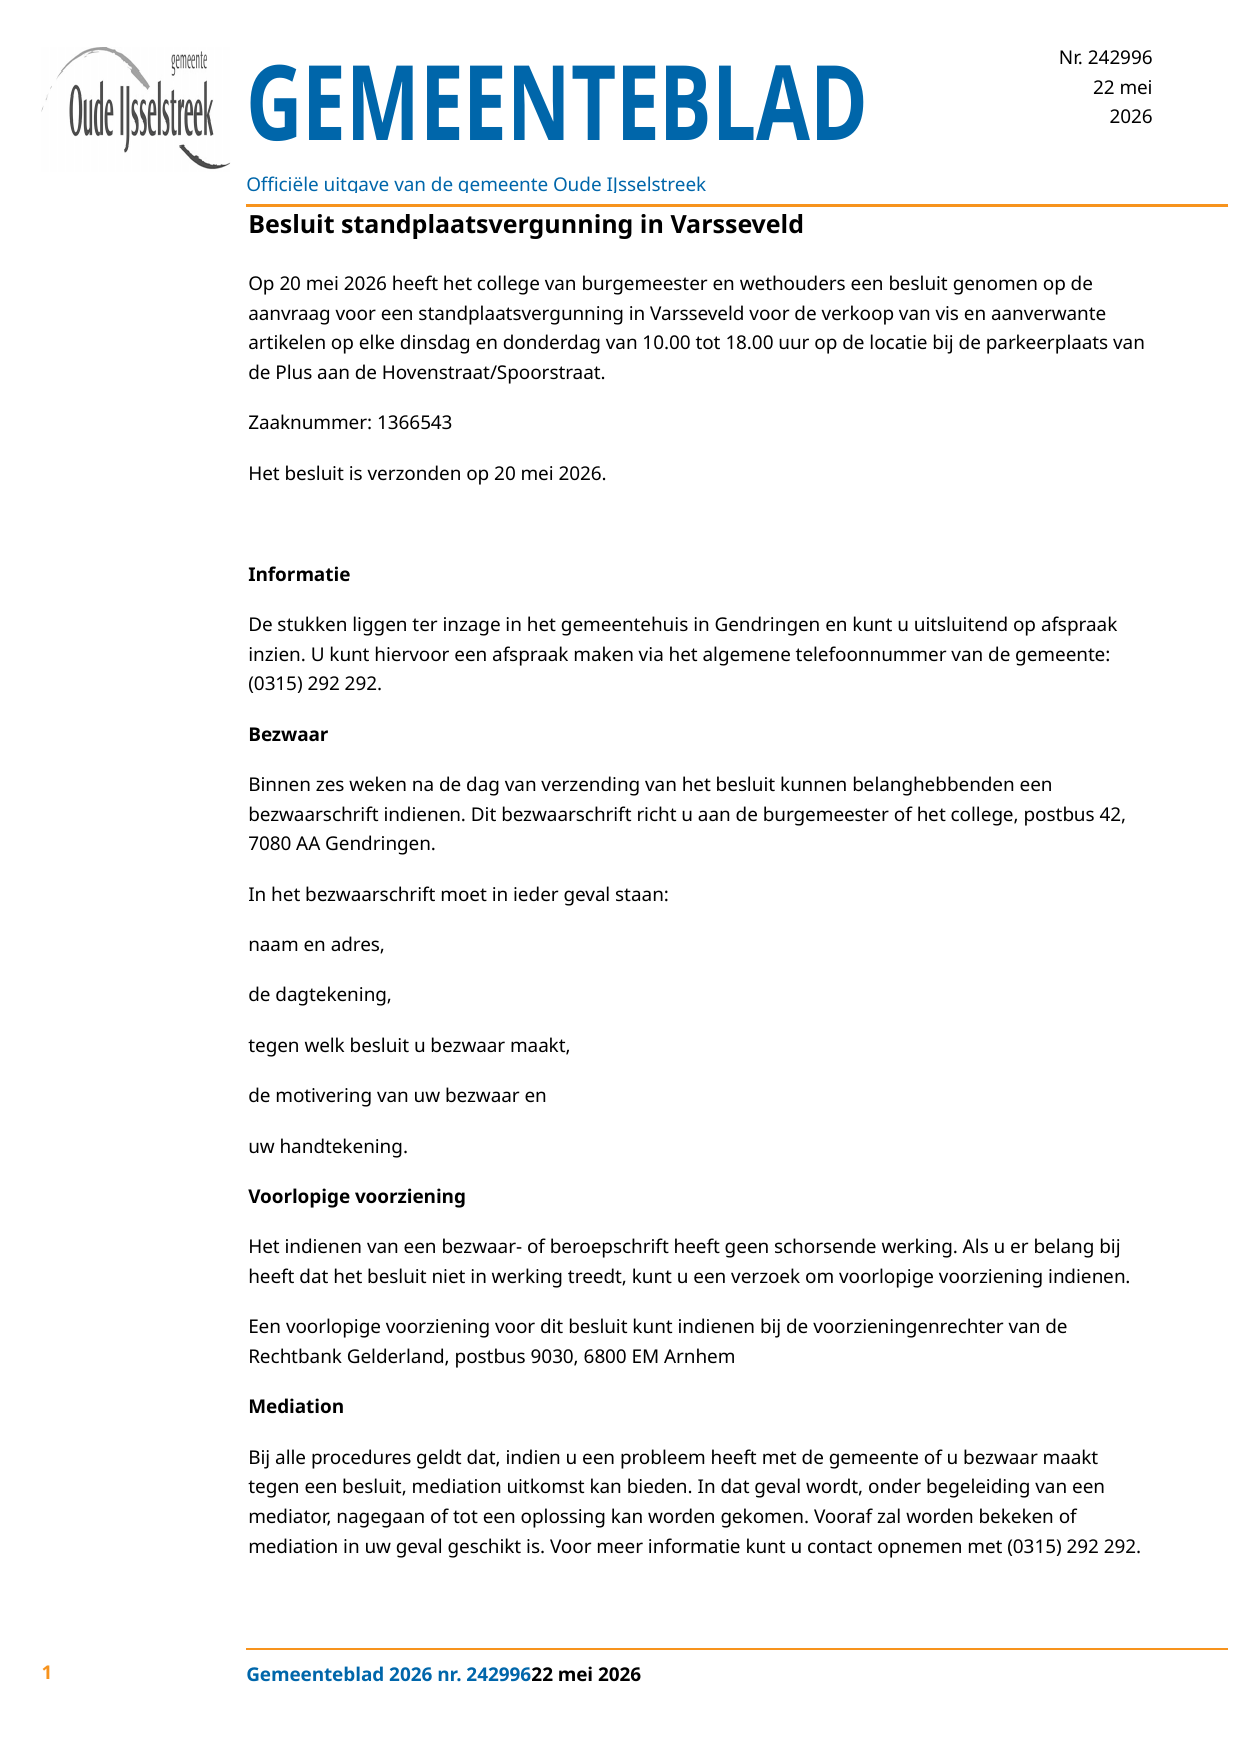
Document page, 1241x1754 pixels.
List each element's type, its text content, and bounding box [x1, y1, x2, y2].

text Besluit standplaatsvergunning in Varsseveld [248, 207, 1152, 241]
text Zaaknummer: 1366543 [248, 409, 1152, 435]
text Een voorlopige voorziening voor dit besluit kunt indienen bij de voorzieningenrechter van de Rechtbank Gelderland, postbus 9030, 6800 EM Arnhem [248, 1314, 1152, 1369]
text In het bezwaarschrift moet in ieder geval staan: [248, 881, 1152, 906]
text naam en adres, [248, 931, 1152, 957]
text De stukken liggen ter inzage in het gemeentehuis in Gendringen en kunt u uitsluitend op afspraak inzien. U kunt hiervoor een afspraak maken via het algemene telefoonnummer van de gemeente: (0315) 292 292. [248, 611, 1152, 696]
text Het indienen van een bezwaar- of beroepschrift heeft geen schorsende werking. Als u er belang bij heeft dat het besluit niet in werking treedt, kunt u een verzoek om voorlopige voorziening indienen. [248, 1234, 1152, 1289]
text Bij alle procedures geldt dat, indien u een probleem heeft met de gemeente of u bezwaar maakt tegen een besluit, mediation uitkomst kan bieden. In dat geval wordt, onder begeleiding van een mediator, nagegaan of tot een oplossing kan worden gekomen. Vooraf zal worden bekeken of mediation in uw geval geschikt is. Voor meer informatie kunt u contact opnemen met (0315) 292 292. [248, 1444, 1152, 1558]
text Mediation [248, 1394, 1152, 1419]
text tegen welk besluit u bezwaar maakt, [248, 1032, 1152, 1058]
text de motivering van uw bezwaar en [248, 1082, 1152, 1108]
text Bezwaar [248, 721, 1152, 746]
text Voorlopige voorziening [248, 1183, 1152, 1209]
text de dagtekening, [248, 982, 1152, 1007]
text Op 20 mei 2026 heeft het college van burgemeester en wethouders een besluit genomen op de aanvraag voor een standplaatsvergunning in Varsseveld voor de verkoop van vis en aanverwante artikelen op elke dinsdag en donderdag van 10.00 tot 18.00 uur op de locatie bij de parkeerplaats van de Plus aan de Hovenstraat/Spoorstraat. [248, 270, 1152, 385]
text Informatie [248, 561, 1152, 586]
picture [41, 47, 231, 172]
text Het besluit is verzonden op 20 mei 2026. [248, 460, 1152, 486]
text uw handtekening. [248, 1133, 1152, 1158]
text Binnen zes weken na de dag van verzending van het besluit kunnen belanghebbenden een bezwaarschrift indienen. Dit bezwaarschrift richt u aan de burgemeester of het college, postbus 42, 7080 AA Gendringen. [248, 771, 1152, 856]
